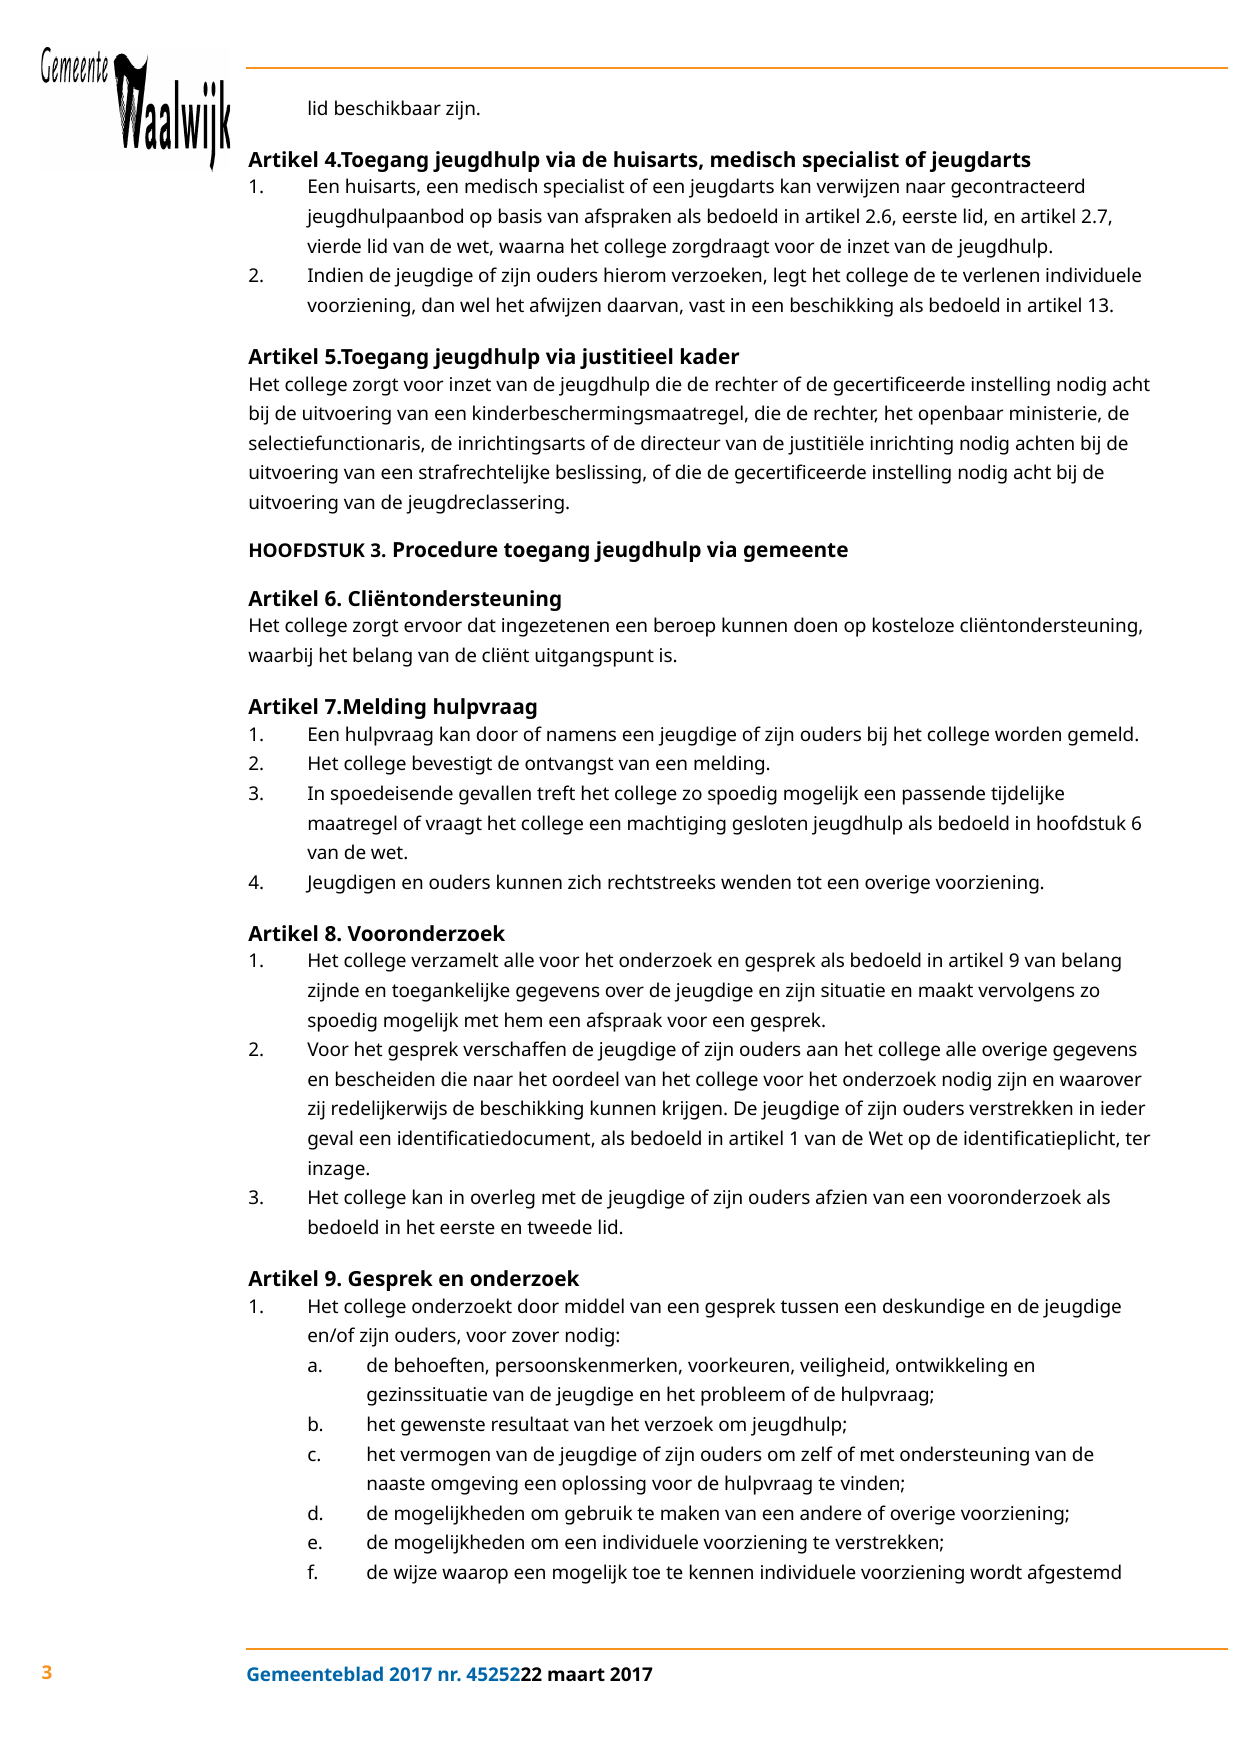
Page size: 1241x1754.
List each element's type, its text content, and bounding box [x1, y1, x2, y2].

list Een huisarts, een medisch specialist of een jeugdarts kan verwijzen naar gecontracteerd jeugdhulpaanbod op basis van afspraken als bedoeld in artikel 2.6, eerste lid, en artikel 2.7, vierde lid van de wet, waarna het college zorgdraagt voor de inzet van de jeugdhulp. [248, 174, 1152, 258]
text Het college zorgt voor inzet van de jeugdhulp die de rechter of de gecertificeerde instelling nodig acht bij de uitvoering van een kinderbeschermingsmaatregel, die de rechter, het openbaar ministerie, de selectiefunctionaris, de inrichtingsarts of de directeur van de justitiële inrichting nodig achten bij de uitvoering van een strafrechtelijke beslissing, of die de gecertificeerde instelling nodig acht bij de uitvoering van de jeugdreclassering. [248, 371, 1152, 515]
list het vermogen van de jeugdige of zijn ouders om zelf of met ondersteuning van de naaste omgeving een oplossing voor de hulpvraag te vinden; [307, 1441, 1152, 1496]
text Artikel 8. Vooronderzoek [248, 919, 1152, 948]
text Het college zorgt ervoor dat ingezetenen een beroep kunnen doen op kosteloze cliëntondersteuning, waarbij het belang van de cliënt uitgangspunt is. [248, 612, 1152, 668]
list Een hulpvraag kan door of namens een jeugdige of zijn ouders bij het college worden gemeld. [248, 721, 1152, 747]
text Artikel 5.Toegang jeugdhulp via justitieel kader [248, 342, 1152, 371]
picture [41, 47, 231, 172]
list het gewenste resultaat van het verzoek om jeugdhulp; [307, 1411, 1152, 1437]
list Indien de jeugdige of zijn ouders hierom verzoeken, legt het college de te verlenen individuele voorziening, dan wel het afwijzen daarvan, vast in een beschikking als bedoeld in artikel 13. [248, 262, 1152, 318]
list Het college kan in overleg met de jeugdige of zijn ouders afzien van een vooronderzoek als bedoeld in het eerste en tweede lid. [248, 1184, 1152, 1240]
text Artikel 4.Toegang jeugdhulp via de huisarts, medisch specialist of jeugdarts [248, 145, 1152, 174]
list de wijze waarop een mogelijk toe te kennen individuele voorziening wordt afgestemd [307, 1559, 1152, 1585]
list Het college onderzoekt door middel van een gesprek tussen een deskundige en de jeugdige en/of zijn ouders, voor zover nodig: [248, 1293, 1152, 1348]
list Het college verzamelt alle voor het onderzoek en gesprek als bedoeld in artikel 9 van belang zijnde en toegankelijke gegevens over de jeugdige en zijn situatie en maakt vervolgens zo spoedig mogelijk met hem een afspraak voor een gesprek. [248, 948, 1152, 1033]
text Artikel 6. Cliëntondersteuning [248, 584, 1152, 612]
list de mogelijkheden om gebruik te maken van een andere of overige voorziening; [307, 1500, 1152, 1526]
list de mogelijkheden om een individuele voorziening te verstrekken; [307, 1529, 1152, 1555]
text Artikel 9. Gesprek en onderzoek [248, 1264, 1152, 1293]
list Jeugdigen en ouders kunnen zich rechtstreeks wenden tot een overige voorziening. [248, 869, 1152, 894]
list In spoedeisende gevallen treft het college zo spoedig mogelijk een passende tijdelijke maatregel of vraagt het college een machtiging gesloten jeugdhulp als bedoeld in hoofdstuk 6 van de wet. [248, 780, 1152, 865]
list de behoeften, persoonskenmerken, voorkeuren, veiligheid, ontwikkeling en gezinssituatie van de jeugdige en het probleem of de hulpvraag; [307, 1352, 1152, 1407]
text HOOFDSTUK 3. Procedure toegang jeugdhulp via gemeente [248, 535, 1152, 563]
list Het college bevestigt de ontvangst van een melding. [248, 751, 1152, 776]
list Voor het gesprek verschaffen de jeugdige of zijn ouders aan het college alle overige gegevens en bescheiden die naar het oordeel van het college voor het onderzoek nodig zijn en waarover zij redelijkerwijs de beschikking kunnen krijgen. De jeugdige of zijn ouders verstrekken in ieder geval een identificatiedocument, als bedoeld in artikel 1 van de Wet op de identificatieplicht, ter inzage. [248, 1036, 1152, 1181]
text Artikel 7.Melding hulpvraag [248, 692, 1152, 721]
list lid beschikbaar zijn. [248, 95, 1152, 121]
